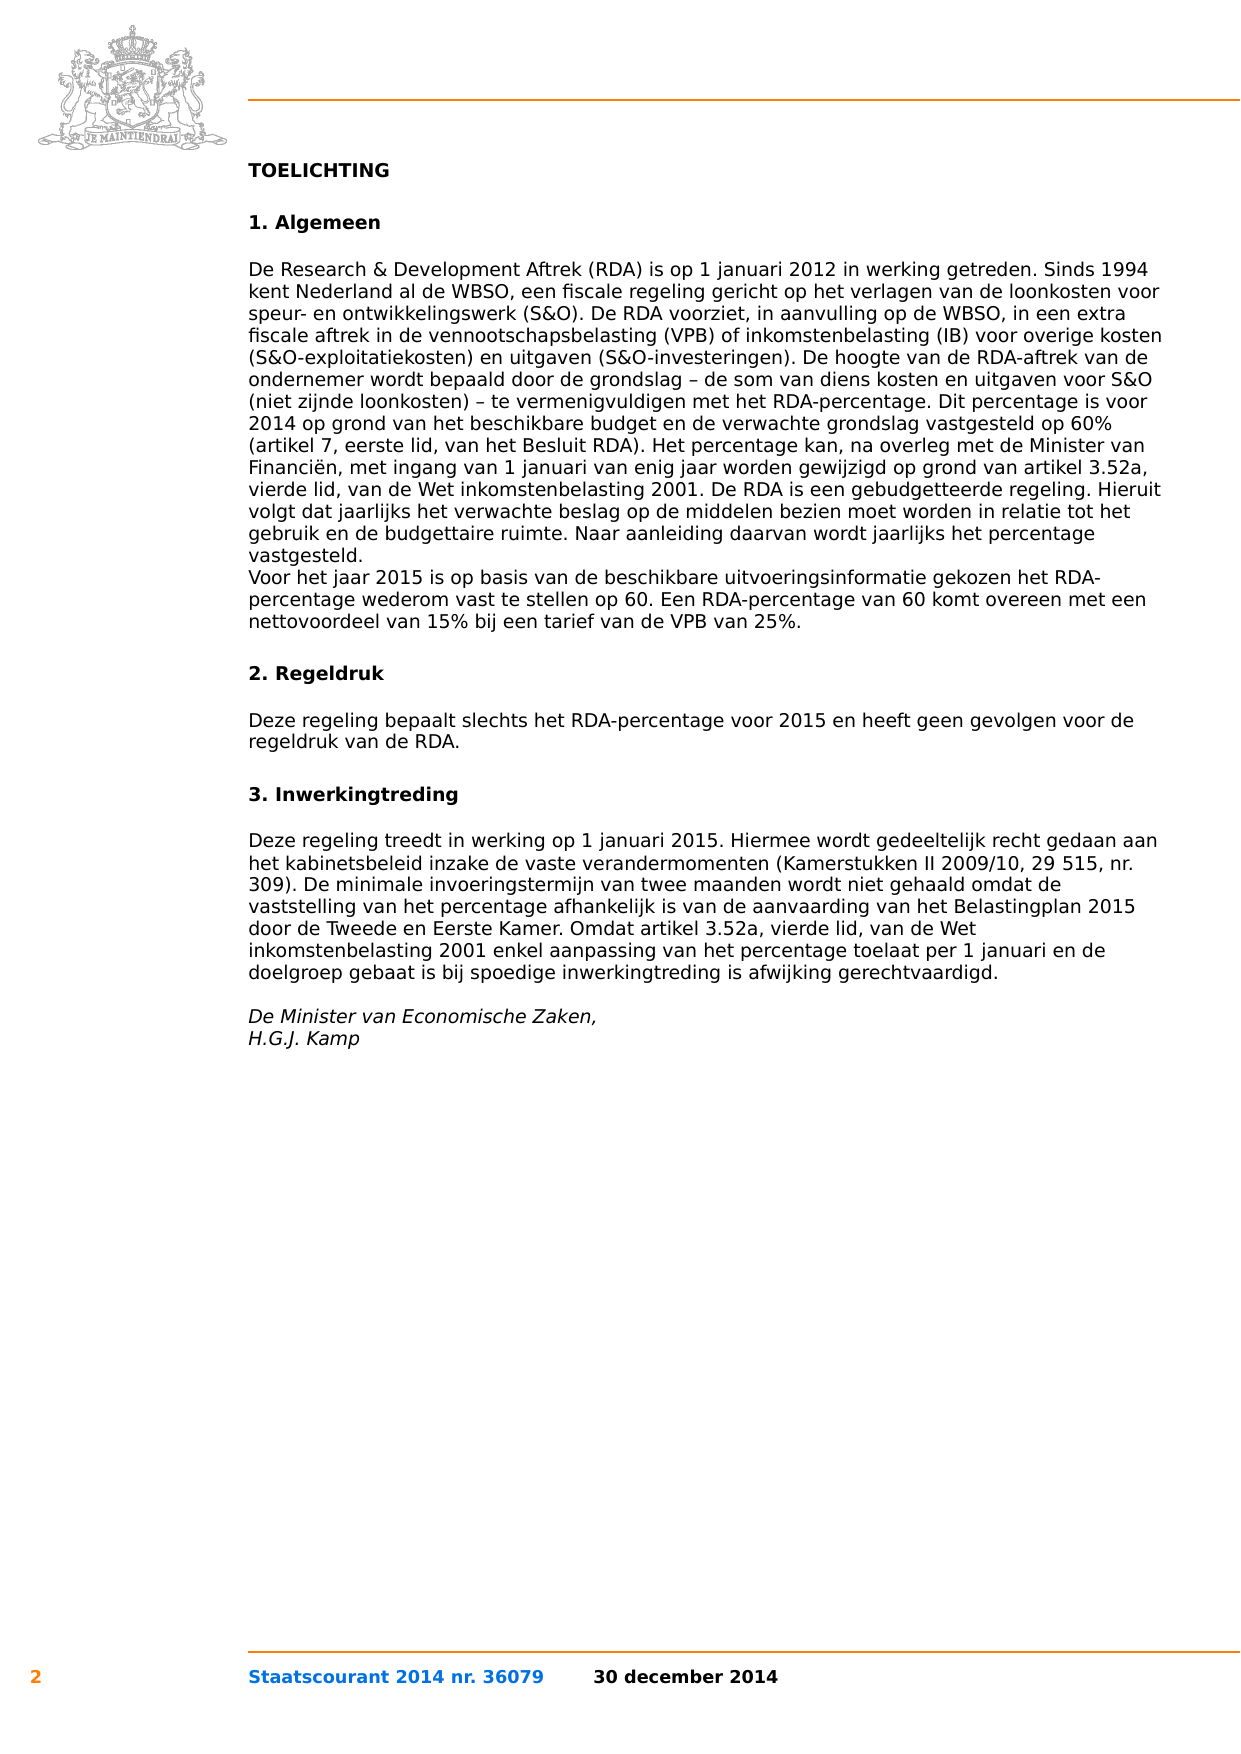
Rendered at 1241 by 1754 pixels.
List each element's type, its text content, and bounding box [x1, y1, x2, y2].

subtitle TOELICHTING [248, 160, 1163, 182]
subtitle 1. Algemeen [248, 212, 1163, 234]
text Deze regeling treedt in werking op 1 januari 2015. Hiermee wordt gedeeltelijk recht gedaan aan het kabinetsbeleid inzake de vaste verandermomenten (Kamerstukken II 2009/10, 29 515, nr. 309). De minimale invoeringstermijn van twee maanden wordt niet gehaald omdat de vaststelling van het percentage afhankelijk is van de aanvaarding van het Belastingplan 2015 door de Tweede en Eerste Kamer. Omdat artikel 3.52a, vierde lid, van de Wet inkomstenbelasting 2001 enkel aanpassing van het percentage toelaat per 1 januari en de doelgroep gebaat is bij spoedige inwerkingtreding is afwijking gerechtvaardigd. [248, 830, 1163, 984]
text De Minister van Economische Zaken, H.G.J. Kamp [248, 1006, 1163, 1050]
text Voor het jaar 2015 is op basis van de beschikbare uitvoeringsinformatie gekozen het RDA-percentage wederom vast te stellen op 60. Een RDA-percentage van 60 komt overeen met een nettovoordeel van 15% bij een tarief van de VPB van 25%. [248, 567, 1163, 632]
text Deze regeling bepaalt slechts het RDA-percentage voor 2015 en heeft geen gevolgen voor de regeldruk van de RDA. [248, 709, 1163, 753]
picture [38, 25, 227, 150]
subtitle 2. Regeldruk [248, 662, 1163, 684]
subtitle 3. Inwerkingtreding [248, 783, 1163, 805]
text De Research & Development Aftrek (RDA) is op 1 januari 2012 in werking getreden. Sinds 1994 kent Nederland al de WBSO, een fiscale regeling gericht op het verlagen van de loonkosten voor speur- en ontwikkelingswerk (S&O). De RDA voorziet, in aanvulling op de WBSO, in een extra fiscale aftrek in de vennootschapsbelasting (VPB) of inkomstenbelasting (IB) voor overige kosten (S&O-exploitatiekosten) en uitgaven (S&O-investeringen). De hoogte van de RDA-aftrek van de ondernemer wordt bepaald door de grondslag – de som van diens kosten en uitgaven voor S&O (niet zijnde loonkosten) – te vermenigvuldigen met het RDA-percentage. Dit percentage is voor 2014 op grond van het beschikbare budget en de verwachte grondslag vastgesteld op 60% (artikel 7, eerste lid, van het Besluit RDA). Het percentage kan, na overleg met de Minister van Financiën, met ingang van 1 januari van enig jaar worden gewijzigd op grond van artikel 3.52a, vierde lid, van de Wet inkomstenbelasting 2001. De RDA is een gebudgetteerde regeling. Hieruit volgt dat jaarlijks het verwachte beslag op de middelen bezien moet worden in relatie tot het gebruik en de budgettaire ruimte. Naar aanleiding daarvan wordt jaarlijks het percentage vastgesteld. [248, 259, 1163, 567]
